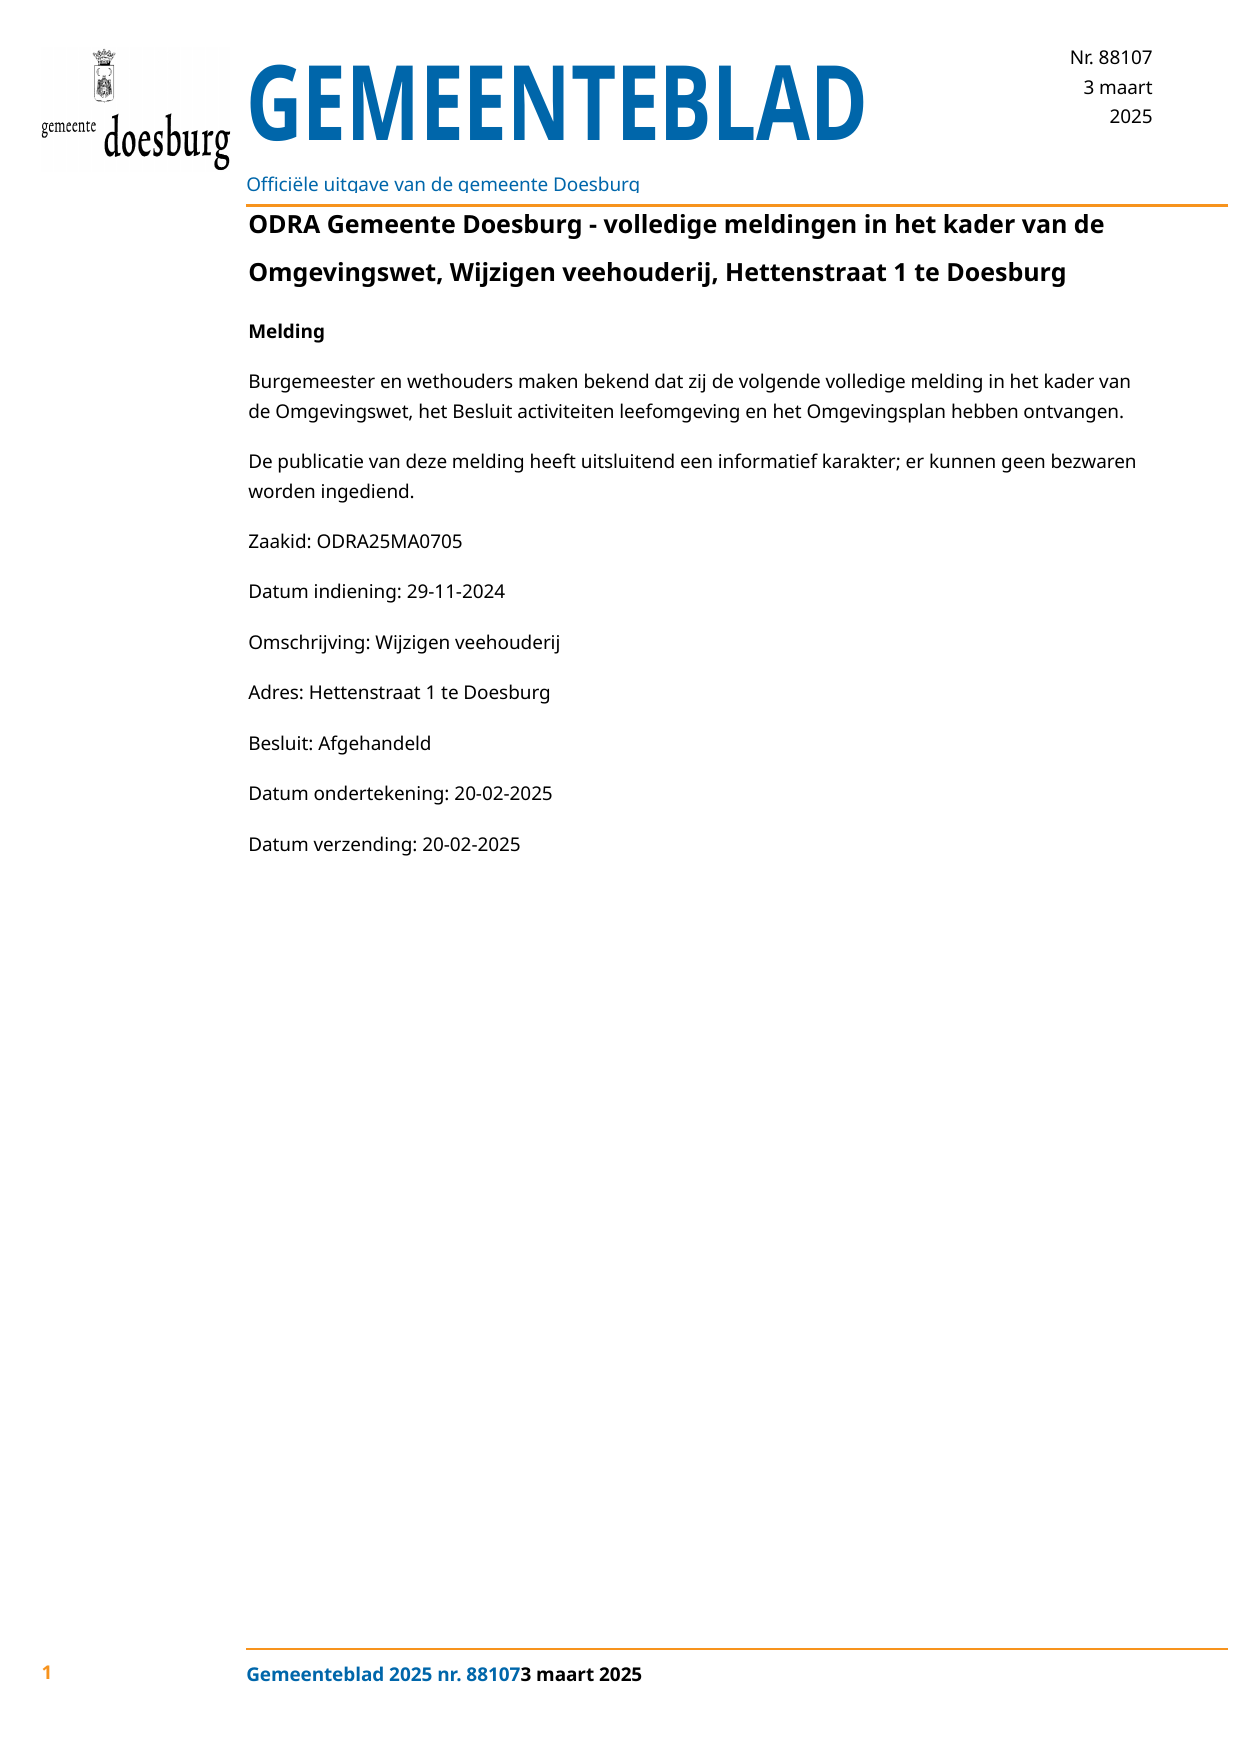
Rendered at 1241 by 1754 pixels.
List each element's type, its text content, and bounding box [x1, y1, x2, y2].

text Burgemeester en wethouders maken bekend dat zij de volgende volledige melding in het kader van de Omgevingswet, het Besluit activiteiten leefomgeving en het Omgevingsplan hebben ontvangen. [248, 368, 1152, 424]
text Omschrijving: Wijzigen veehouderij [248, 629, 1152, 655]
text Melding [248, 318, 1152, 344]
text De publicatie van deze melding heeft uitsluitend een informatief karakter; er kunnen geen bezwaren worden ingediend. [248, 448, 1152, 504]
picture [41, 47, 231, 172]
text ODRA Gemeente Doesburg - volledige meldingen in het kader van de Omgevingswet, Wijzigen veehouderij, Hettenstraat 1 te Doesburg [248, 207, 1152, 288]
text Adres: Hettenstraat 1 te Doesburg [248, 679, 1152, 705]
text Zaakid: ODRA25MA0705 [248, 528, 1152, 554]
text Besluit: Afgehandeld [248, 730, 1152, 756]
text Datum ondertekening: 20-02-2025 [248, 780, 1152, 806]
text Datum verzending: 20-02-2025 [248, 831, 1152, 857]
text Datum indiening: 29-11-2024 [248, 579, 1152, 604]
